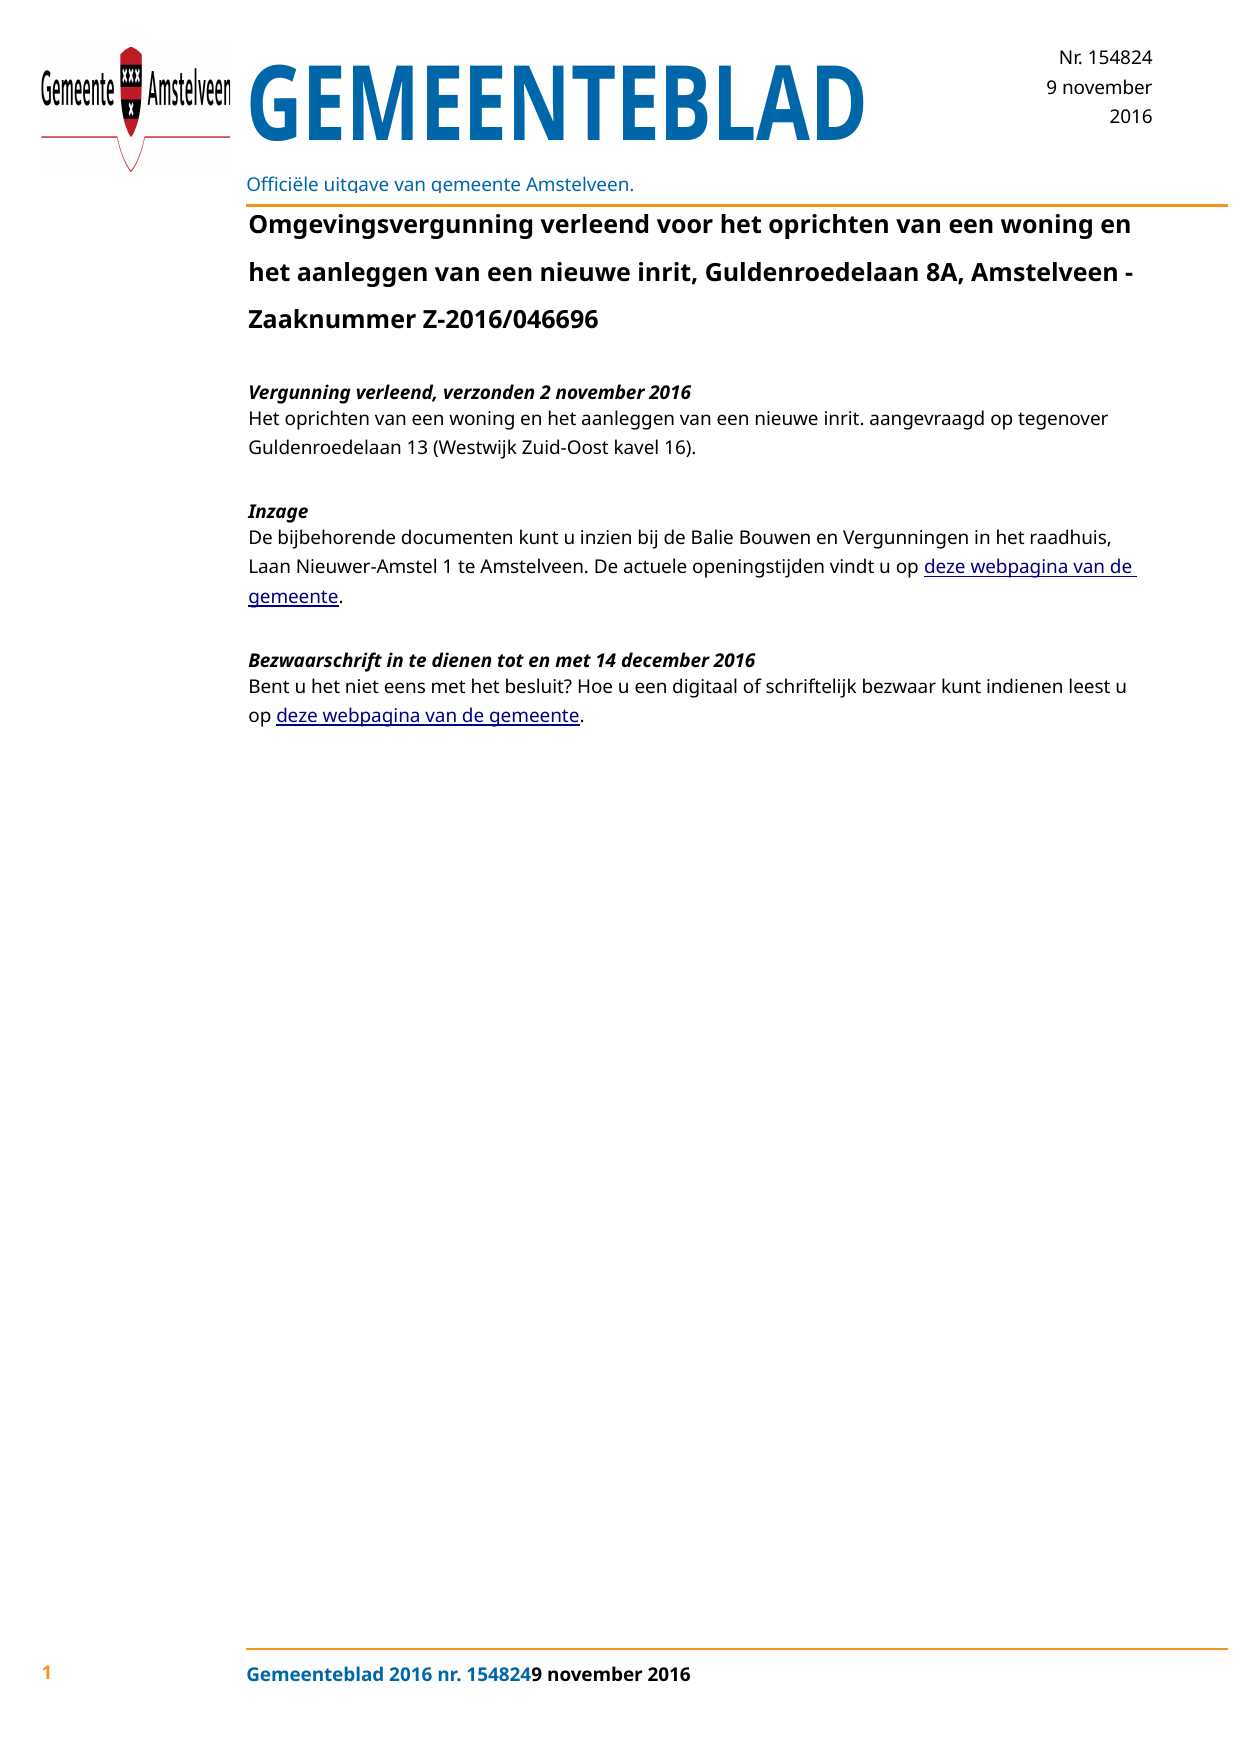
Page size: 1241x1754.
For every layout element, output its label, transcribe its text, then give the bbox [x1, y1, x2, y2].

text De bijbehorende documenten kunt u inzien bij de Balie Bouwen en Vergunningen in het raadhuis, Laan Nieuwer-Amstel 1 te Amstelveen. De actuele openingstijden vindt u op deze webpagina van de gemeente. [248, 524, 1152, 609]
text Bent u het niet eens met het besluit? Hoe u een digitaal of schriftelijk bezwaar kunt indienen leest u op deze webpagina van de gemeente. [248, 673, 1152, 728]
text Omgevingsvergunning verleend voor het oprichten van een woning en het aanleggen van een nieuwe inrit, Guldenroedelaan 8A, Amstelveen - Zaaknummer Z-2016/046696 [248, 207, 1152, 336]
text Vergunning verleend, verzonden 2 november 2016 [248, 379, 1152, 405]
picture [41, 47, 231, 172]
text Bezwaarschrift in te dienen tot en met 14 december 2016 [248, 647, 1152, 673]
text Het oprichten van een woning en het aanleggen van een nieuwe inrit. aangevraagd op tegenover Guldenroedelaan 13 (Westwijk Zuid-Oost kavel 16). [248, 405, 1152, 460]
text Inzage [248, 498, 1152, 524]
